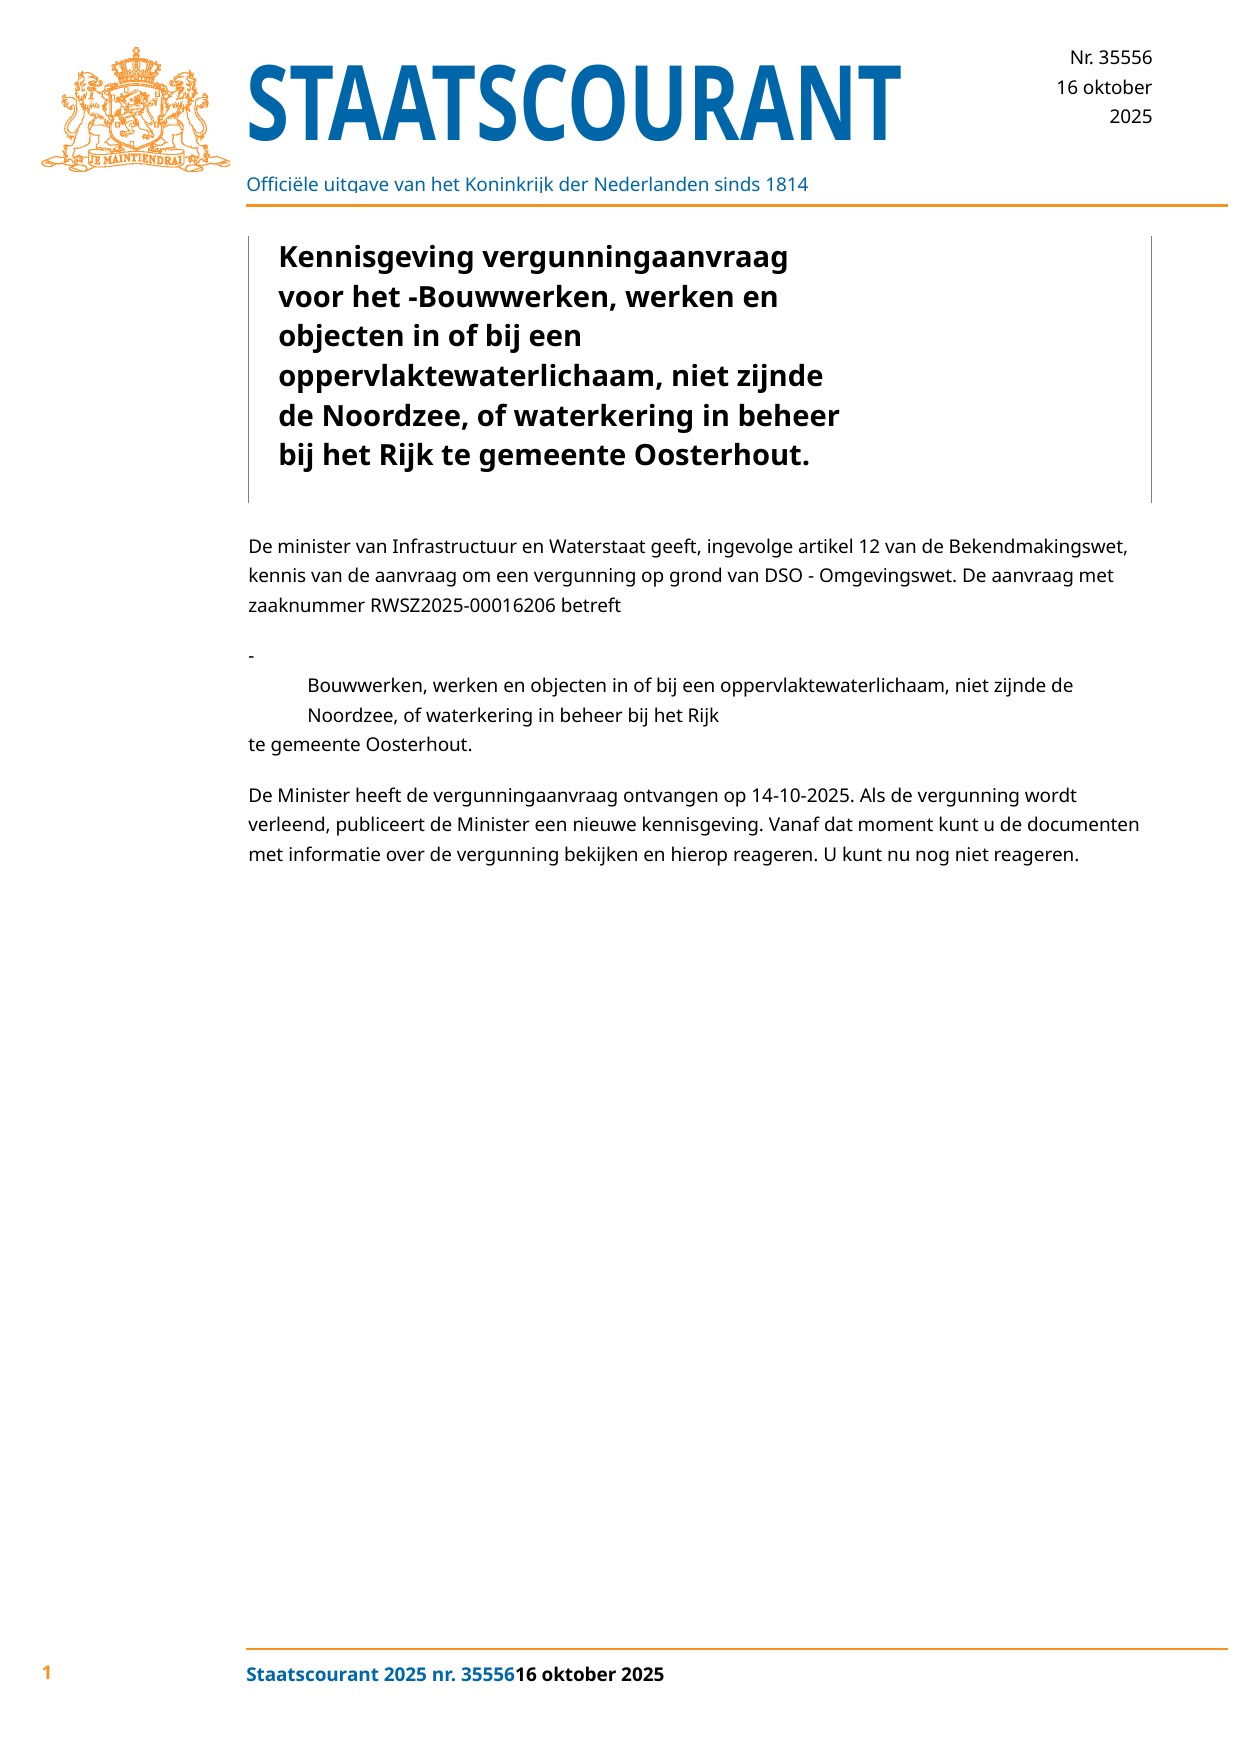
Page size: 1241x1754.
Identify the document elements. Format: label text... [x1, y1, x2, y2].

table_header [850, 236, 912, 413]
picture [912, 236, 1090, 414]
table_header Kennisgeving vergunningaanvraag voor het -Bouwwerken, werken en objecten in of bij een oppervlaktewaterlichaam, niet zijnde de Noordzee, of waterkering in beheer bij het Rijk te gemeente Oosterhout. [249, 236, 850, 503]
picture [41, 47, 231, 172]
table_header [850, 414, 1151, 503]
text De minister van Infrastructuur en Waterstaat geeft, ingevolge artikel 12 van de Bekendmakingswet, kennis van de aanvraag om een vergunning op grond van DSO - Omgevingswet. De aanvraag met zaaknummer RWSZ2025-00016206 betreft [248, 533, 1152, 618]
list Bouwwerken, werken en objecten in of bij een oppervlaktewaterlichaam, niet zijnde de Noordzee, of waterkering in beheer bij het Rijk [248, 672, 1152, 727]
text De Minister heeft de vergunningaanvraag ontvangen op 14-10-2025. Als de vergunning wordt verleend, publiceert de Minister een nieuwe kennisgeving. Vanaf dat moment kunt u de documenten met informatie over de vergunning bekijken en hierop reageren. U kunt nu nog niet reageren. [248, 782, 1152, 867]
table_header [1090, 236, 1151, 413]
text te gemeente Oosterhout. [248, 731, 1152, 757]
